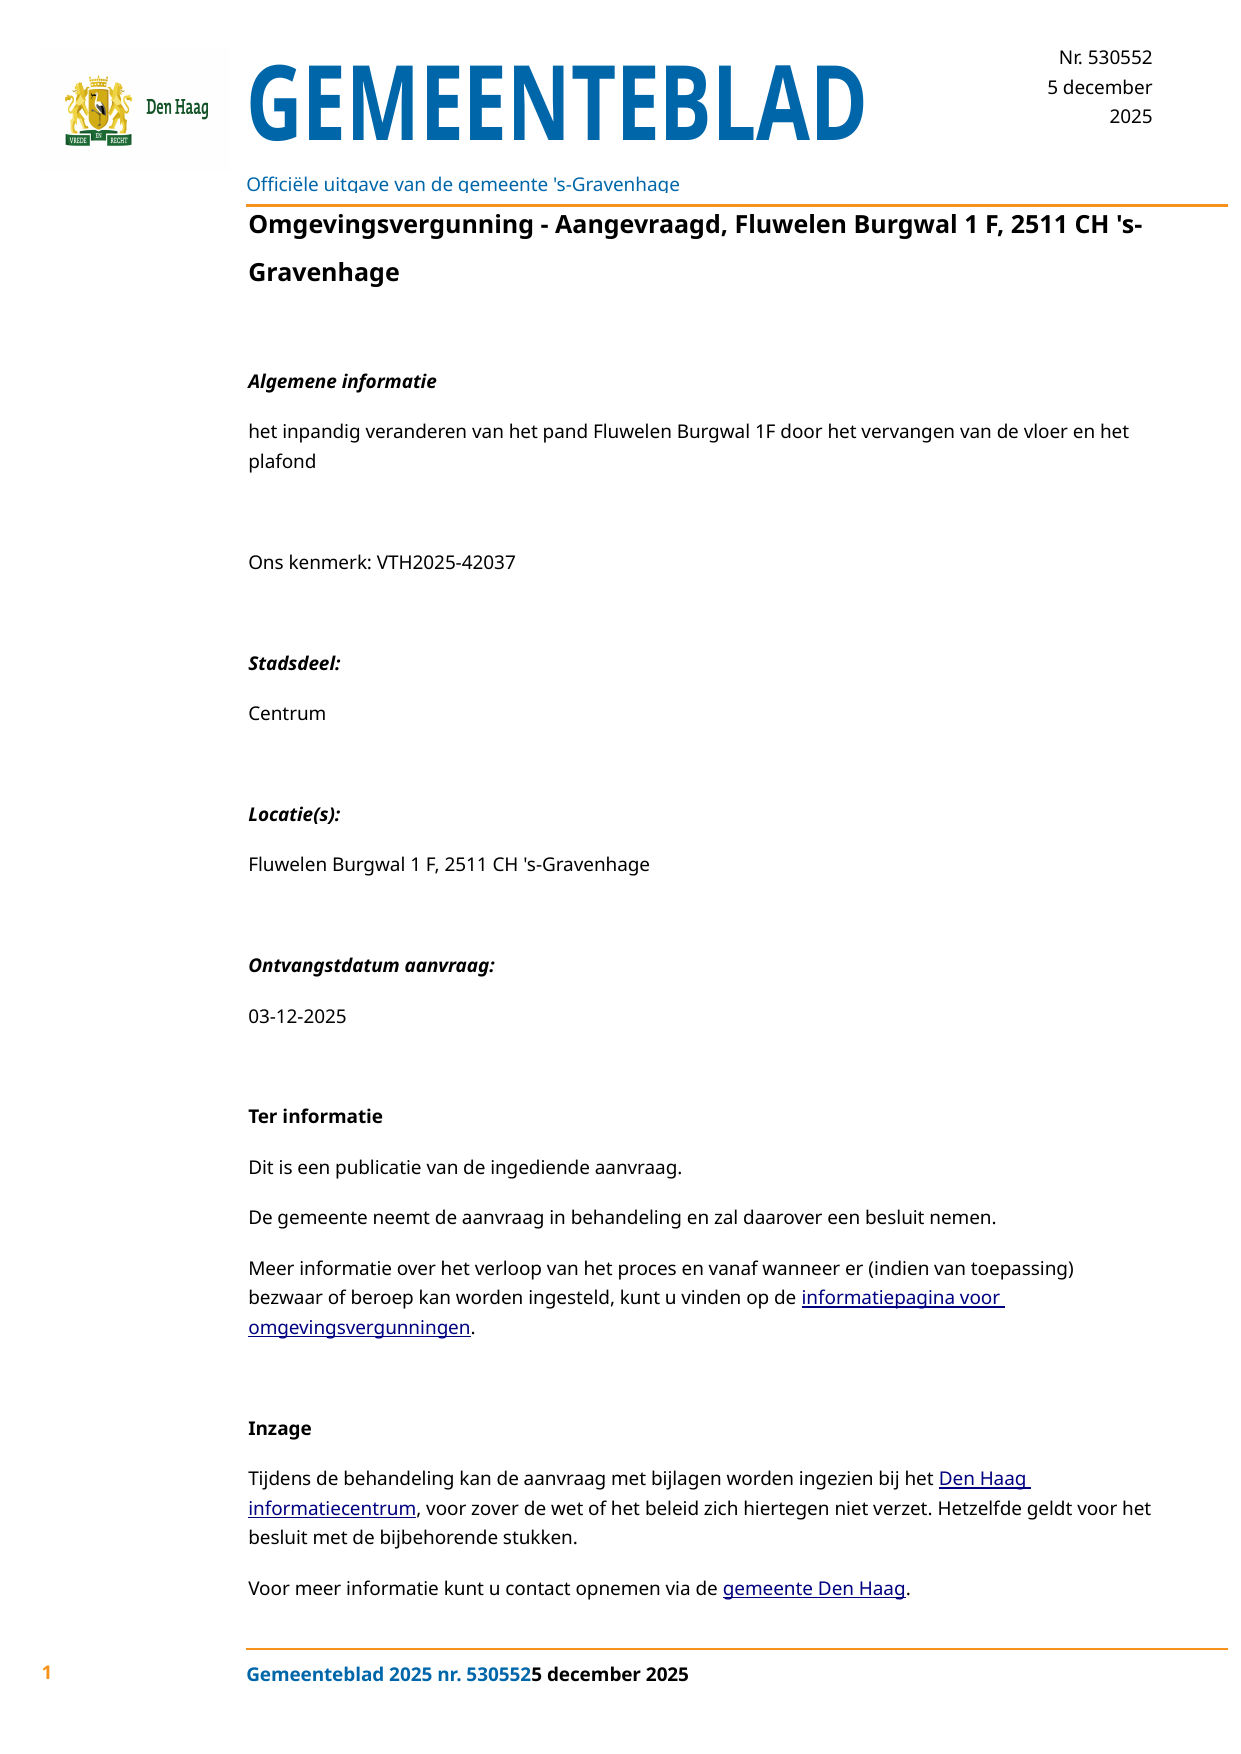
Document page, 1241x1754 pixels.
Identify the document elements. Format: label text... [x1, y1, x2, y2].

text Ontvangstdatum aanvraag: [248, 952, 1152, 978]
text Ons kenmerk: VTH2025-42037 [248, 549, 1152, 575]
text Omgevingsvergunning - Aangevraagd, Fluwelen Burgwal 1 F, 2511 CH 's-Gravenhage [248, 207, 1152, 288]
text Dit is een publicatie van de ingediende aanvraag. [248, 1154, 1152, 1180]
text Tijdens de behandeling kan de aanvraag met bijlagen worden ingezien bij het Den Haag informatiecentrum, voor zover de wet of het beleid zich hiertegen niet verzet. Hetzelfde geldt voor het besluit met de bijbehorende stukken. [248, 1465, 1152, 1550]
text Algemene informatie [248, 368, 1152, 394]
text het inpandig veranderen van het pand Fluwelen Burgwal 1F door het vervangen van de vloer en het plafond [248, 419, 1152, 474]
picture [41, 47, 231, 172]
text Voor meer informatie kunt u contact opnemen via de gemeente Den Haag. [248, 1575, 1152, 1601]
text De gemeente neemt de aanvraag in behandeling en zal daarover een besluit nemen. [248, 1204, 1152, 1230]
text Meer informatie over het verloop van het proces en vanaf wanneer er (indien van toepassing) bezwaar of beroep kan worden ingesteld, kunt u vinden op de informatiepagina voor omgevingsvergunningen. [248, 1255, 1152, 1340]
text Locatie(s): [248, 801, 1152, 827]
text Ter informatie [248, 1104, 1152, 1129]
text Centrum [248, 700, 1152, 726]
text Inzage [248, 1415, 1152, 1441]
text Fluwelen Burgwal 1 F, 2511 CH 's-Gravenhage [248, 852, 1152, 877]
text Stadsdeel: [248, 650, 1152, 676]
text 03-12-2025 [248, 1003, 1152, 1029]
